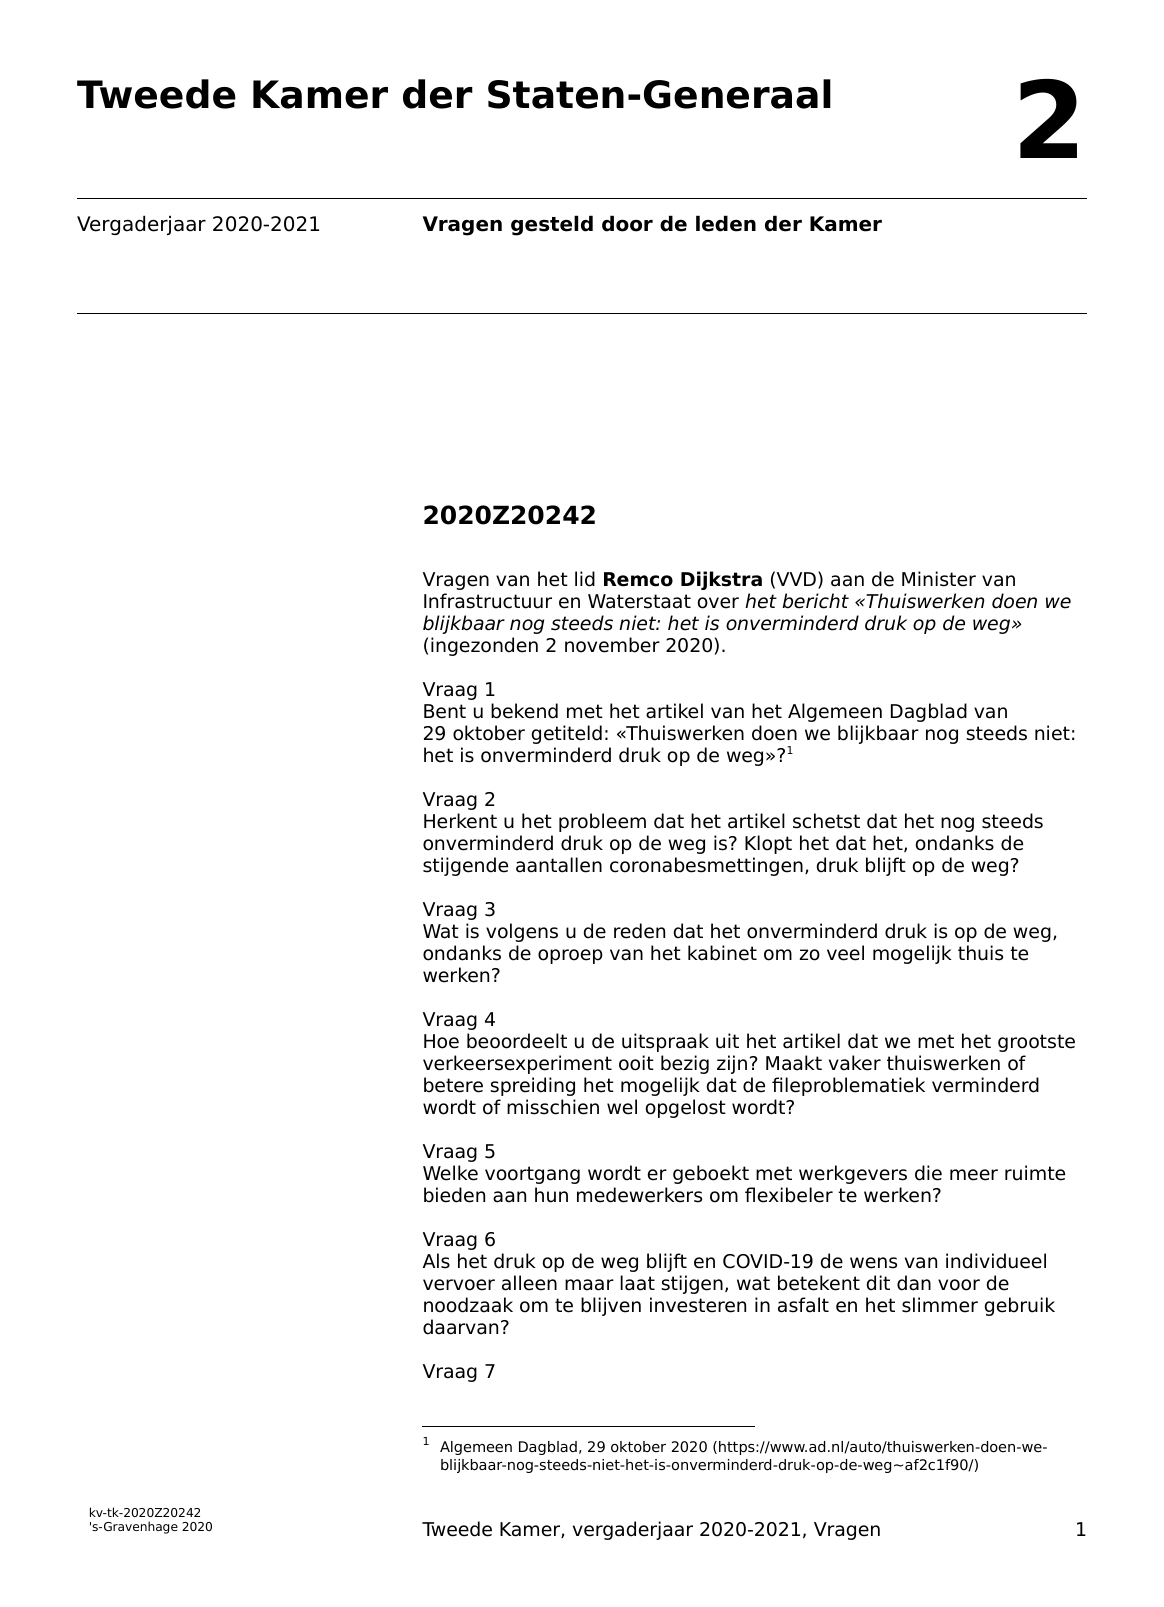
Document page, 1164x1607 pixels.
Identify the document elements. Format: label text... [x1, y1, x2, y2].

table_header Tweede Kamer der Staten-Generaal [77, 59, 886, 198]
text kv-tk-2020Z20242 [88, 1506, 323, 1520]
table_header 2 [886, 59, 1087, 198]
text Vraag 2 [422, 789, 1087, 811]
text Vraag 7 [422, 1361, 1087, 1383]
text Wat is volgens u de reden dat het onverminderd druk is op de weg, ondanks de oproep van het kabinet om zo veel mogelijk thuis te werken? [422, 921, 1087, 987]
text Vraag 4 [422, 1009, 1087, 1031]
text 2020Z20242 [422, 501, 1087, 531]
table_cell Vragen gesteld door de leden der Kamer [422, 199, 1087, 313]
text Vraag 5 [422, 1141, 1087, 1163]
text Welke voortgang wordt er geboekt met werkgevers die meer ruimte bieden aan hun medewerkers om flexibeler te werken? [422, 1163, 1087, 1207]
text Hoe beoordeelt u de uitspraak uit het artikel dat we met het grootste verkeersexperiment ooit bezig zijn? Maakt vaker thuiswerken of betere spreiding het mogelijk dat de fileproblematiek verminderd wordt of misschien wel opgelost wordt? [422, 1031, 1087, 1119]
text Vraag 6 [422, 1229, 1087, 1251]
text Herkent u het probleem dat het artikel schetst dat het nog steeds onverminderd druk op de weg is? Klopt het dat het, ondanks de stijgende aantallen coronabesmettingen, druk blijft op de weg? [422, 811, 1087, 877]
text 's-Gravenhage 2020 [88, 1520, 323, 1534]
text Als het druk op de weg blijft en COVID-19 de wens van individueel vervoer alleen maar laat stijgen, wat betekent dit dan voor de noodzaak om te blijven investeren in asfalt en het slimmer gebruik daarvan? [422, 1251, 1087, 1339]
text Algemeen Dagblad, 29 oktober 2020 (https://www.ad.nl/auto/thuiswerken-doen-we-blijkbaar-nog-steeds-niet-het-is-onverminderd-druk-op-de-weg~af2c1f90/) [422, 1435, 1087, 1474]
text Vraag 1 [422, 679, 1087, 701]
text Bent u bekend met het artikel van het Algemeen Dagblad van 29 oktober getiteld: «Thuiswerken doen we blijkbaar nog steeds niet: het is onverminderd druk op de weg»? [422, 701, 1087, 767]
text Vraag 3 [422, 899, 1087, 921]
text Vragen van het lid Remco Dijkstra (VVD) aan de Minister van Infrastructuur en Waterstaat over het bericht «Thuiswerken doen we blijkbaar nog steeds niet: het is onverminderd druk op de weg» (ingezonden 2 november 2020). [422, 569, 1087, 657]
table_cell Vergaderjaar 2020-2021 [77, 199, 422, 313]
